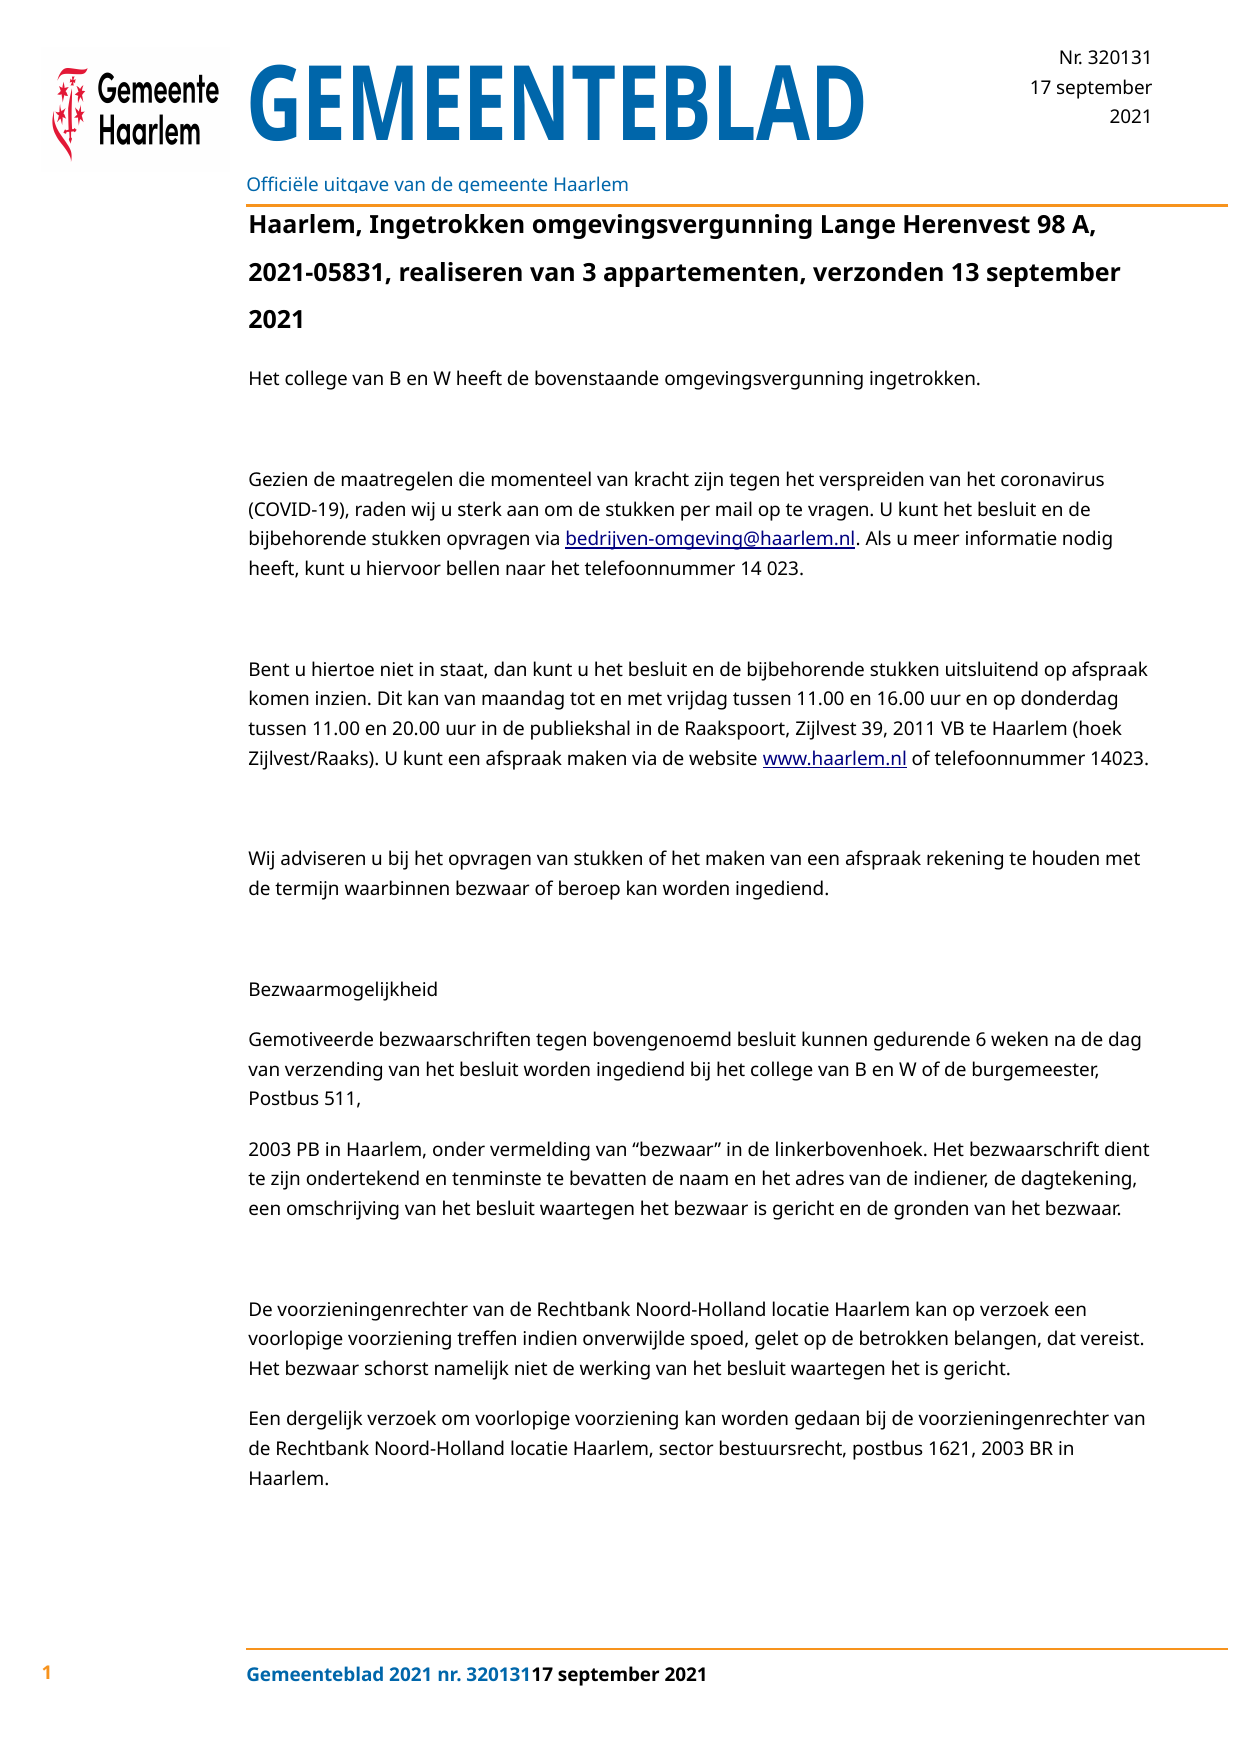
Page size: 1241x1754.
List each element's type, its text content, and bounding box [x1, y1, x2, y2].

text Bezwaarmogelijkheid [248, 976, 1152, 1002]
text De voorzieningenrechter van de Rechtbank Noord-Holland locatie Haarlem kan op verzoek een voorlopige voorziening treffen indien onverwijlde spoed, gelet op de betrokken belangen, dat vereist. Het bezwaar schorst namelijk niet de werking van het besluit waartegen het is gericht. [248, 1296, 1152, 1381]
text 2003 PB in Haarlem, onder vermelding van “bezwaar” in de linkerbovenhoek. Het bezwaarschrift dient te zijn ondertekend en tenminste te bevatten de naam en het adres van de indiener, de dagtekening, een omschrijving van het besluit waartegen het bezwaar is gericht en de gronden van het bezwaar. [248, 1136, 1152, 1221]
text Haarlem, Ingetrokken omgevingsvergunning Lange Herenvest 98 A, 2021-05831, realiseren van 3 appartementen, verzonden 13 september 2021 [248, 207, 1152, 336]
text Gemotiveerde bezwaarschriften tegen bovengenoemd besluit kunnen gedurende 6 weken na de dag van verzending van het besluit worden ingediend bij het college van B en W of de burgemeester, Postbus 511, [248, 1026, 1152, 1111]
text Een dergelijk verzoek om voorlopige voorziening kan worden gedaan bij de voorzieningenrechter van de Rechtbank Noord-Holland locatie Haarlem, sector bestuursrecht, postbus 1621, 2003 BR in Haarlem. [248, 1406, 1152, 1490]
text Het college van B en W heeft de bovenstaande omgevingsvergunning ingetrokken. [248, 366, 1152, 391]
picture [41, 47, 231, 172]
text Gezien de maatregelen die momenteel van kracht zijn tegen het verspreiden van het coronavirus (COVID-19), raden wij u sterk aan om de stukken per mail op te vragen. U kunt het besluit en de bijbehorende stukken opvragen via bedrijven-omgeving@haarlem.nl. Als u meer informatie nodig heeft, kunt u hiervoor bellen naar het telefoonnummer 14 023. [248, 466, 1152, 581]
text Bent u hiertoe niet in staat, dan kunt u het besluit en de bijbehorende stukken uitsluitend op afspraak komen inzien. Dit kan van maandag tot en met vrijdag tussen 11.00 en 16.00 uur en op donderdag tussen 11.00 en 20.00 uur in de publiekshal in de Raakspoort, Zijlvest 39, 2011 VB te Haarlem (hoek Zijlvest/Raaks). U kunt een afspraak maken via de website www.haarlem.nl of telefoonnummer 14023. [248, 656, 1152, 770]
text Wij adviseren u bij het opvragen van stukken of het maken van een afspraak rekening te houden met de termijn waarbinnen bezwaar of beroep kan worden ingediend. [248, 846, 1152, 901]
